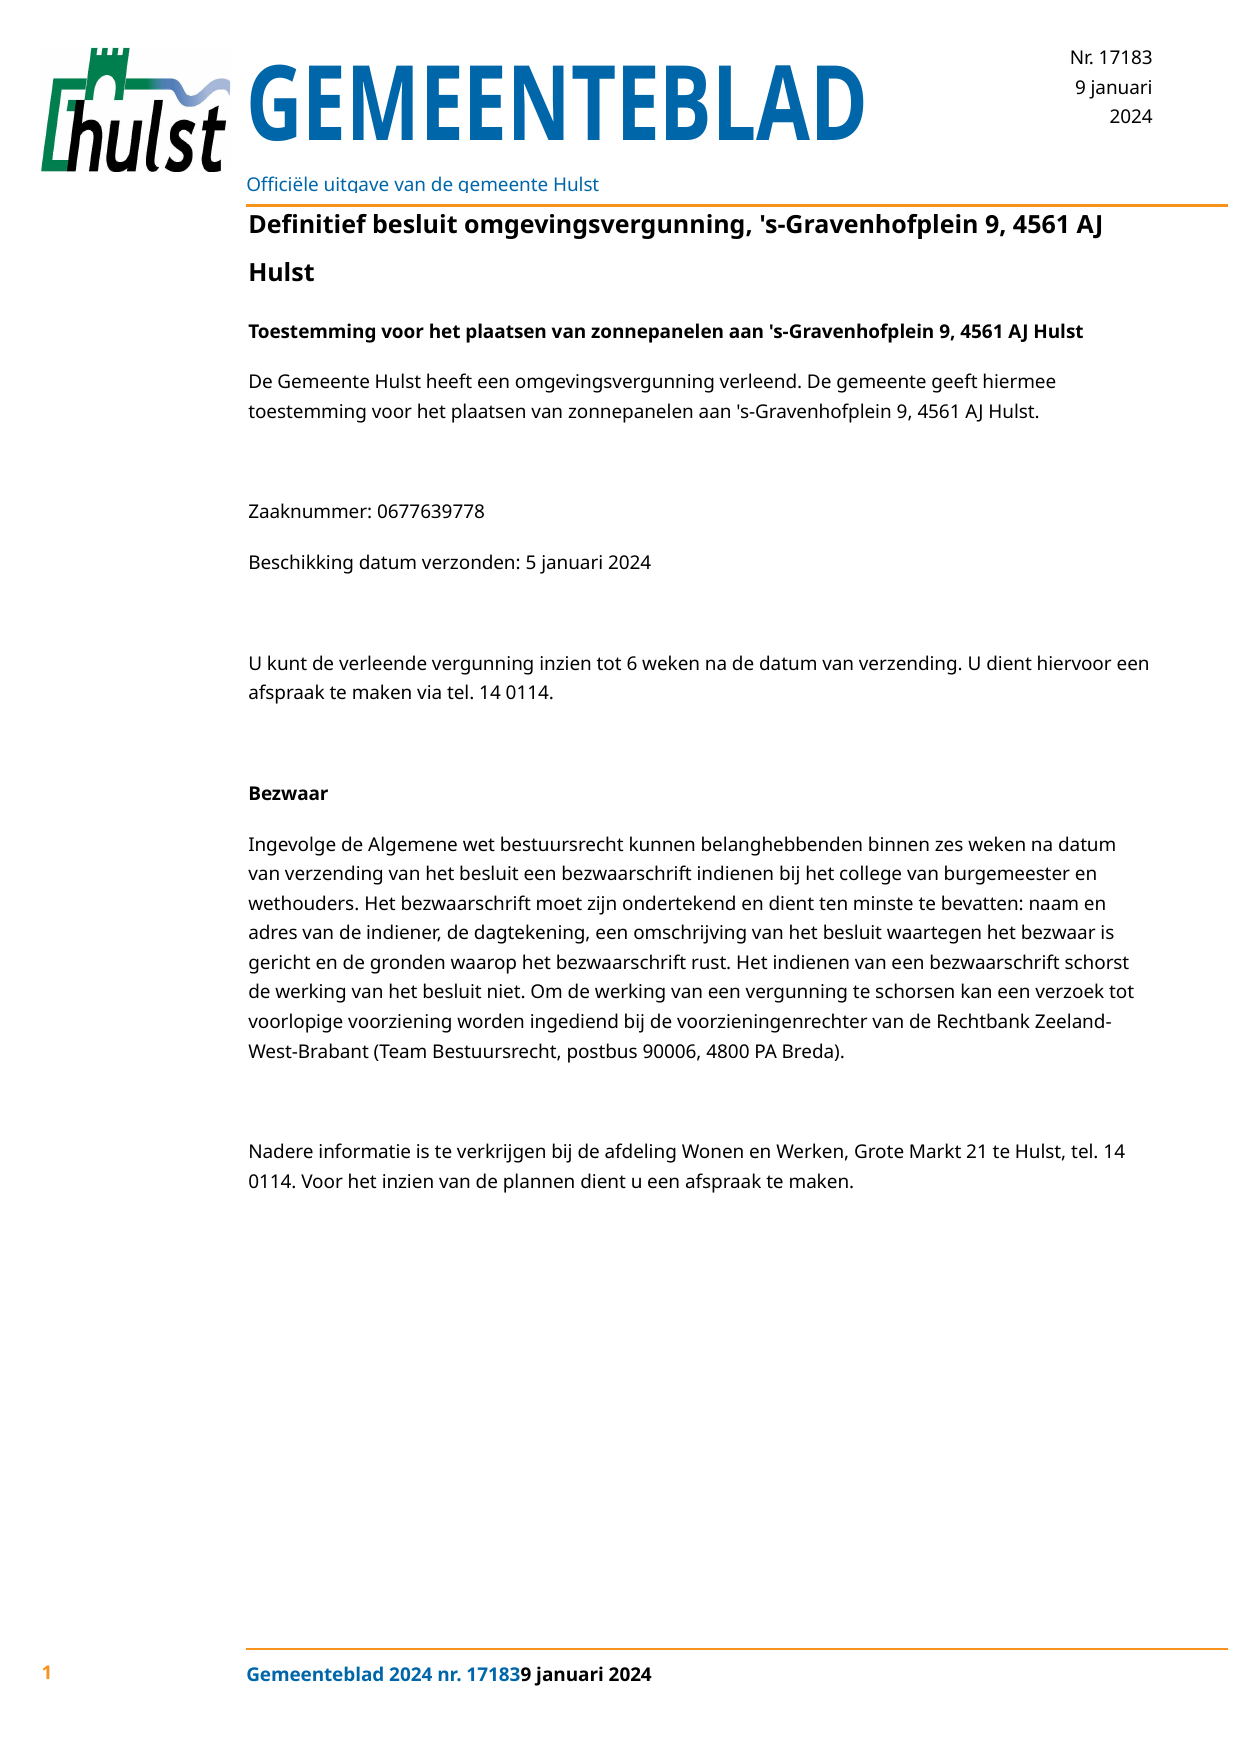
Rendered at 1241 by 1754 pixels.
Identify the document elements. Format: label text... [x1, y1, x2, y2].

text Toestemming voor het plaatsen van zonnepanelen aan 's-Gravenhofplein 9, 4561 AJ Hulst [248, 318, 1152, 344]
text Bezwaar [248, 780, 1152, 806]
picture [41, 47, 231, 172]
text De Gemeente Hulst heeft een omgevingsvergunning verleend. De gemeente geeft hiermee toestemming voor het plaatsen van zonnepanelen aan 's-Gravenhofplein 9, 4561 AJ Hulst. [248, 368, 1152, 424]
text Nadere informatie is te verkrijgen bij de afdeling Wonen en Werken, Grote Markt 21 te Hulst, tel. 14 0114. Voor het inzien van de plannen dient u een afspraak te maken. [248, 1139, 1152, 1194]
text Beschikking datum verzonden: 5 januari 2024 [248, 549, 1152, 575]
text Zaaknummer: 0677639778 [248, 499, 1152, 524]
text Definitief besluit omgevingsvergunning, 's-Gravenhofplein 9, 4561 AJ Hulst [248, 207, 1152, 288]
text Ingevolge de Algemene wet bestuursrecht kunnen belanghebbenden binnen zes weken na datum van verzending van het besluit een bezwaarschrift indienen bij het college van burgemeester en wethouders. Het bezwaarschrift moet zijn ondertekend en dient ten minste te bevatten: naam en adres van de indiener, de dagtekening, een omschrijving van het besluit waartegen het bezwaar is gericht en de gronden waarop het bezwaarschrift rust. Het indienen van een bezwaarschrift schorst de werking van het besluit niet. Om de werking van een vergunning te schorsen kan een verzoek tot voorlopige voorziening worden ingediend bij de voorzieningenrechter van de Rechtbank Zeeland-West-Brabant (Team Bestuursrecht, postbus 90006, 4800 PA Breda). [248, 831, 1152, 1064]
text U kunt de verleende vergunning inzien tot 6 weken na de datum van verzending. U dient hiervoor een afspraak te maken via tel. 14 0114. [248, 650, 1152, 705]
